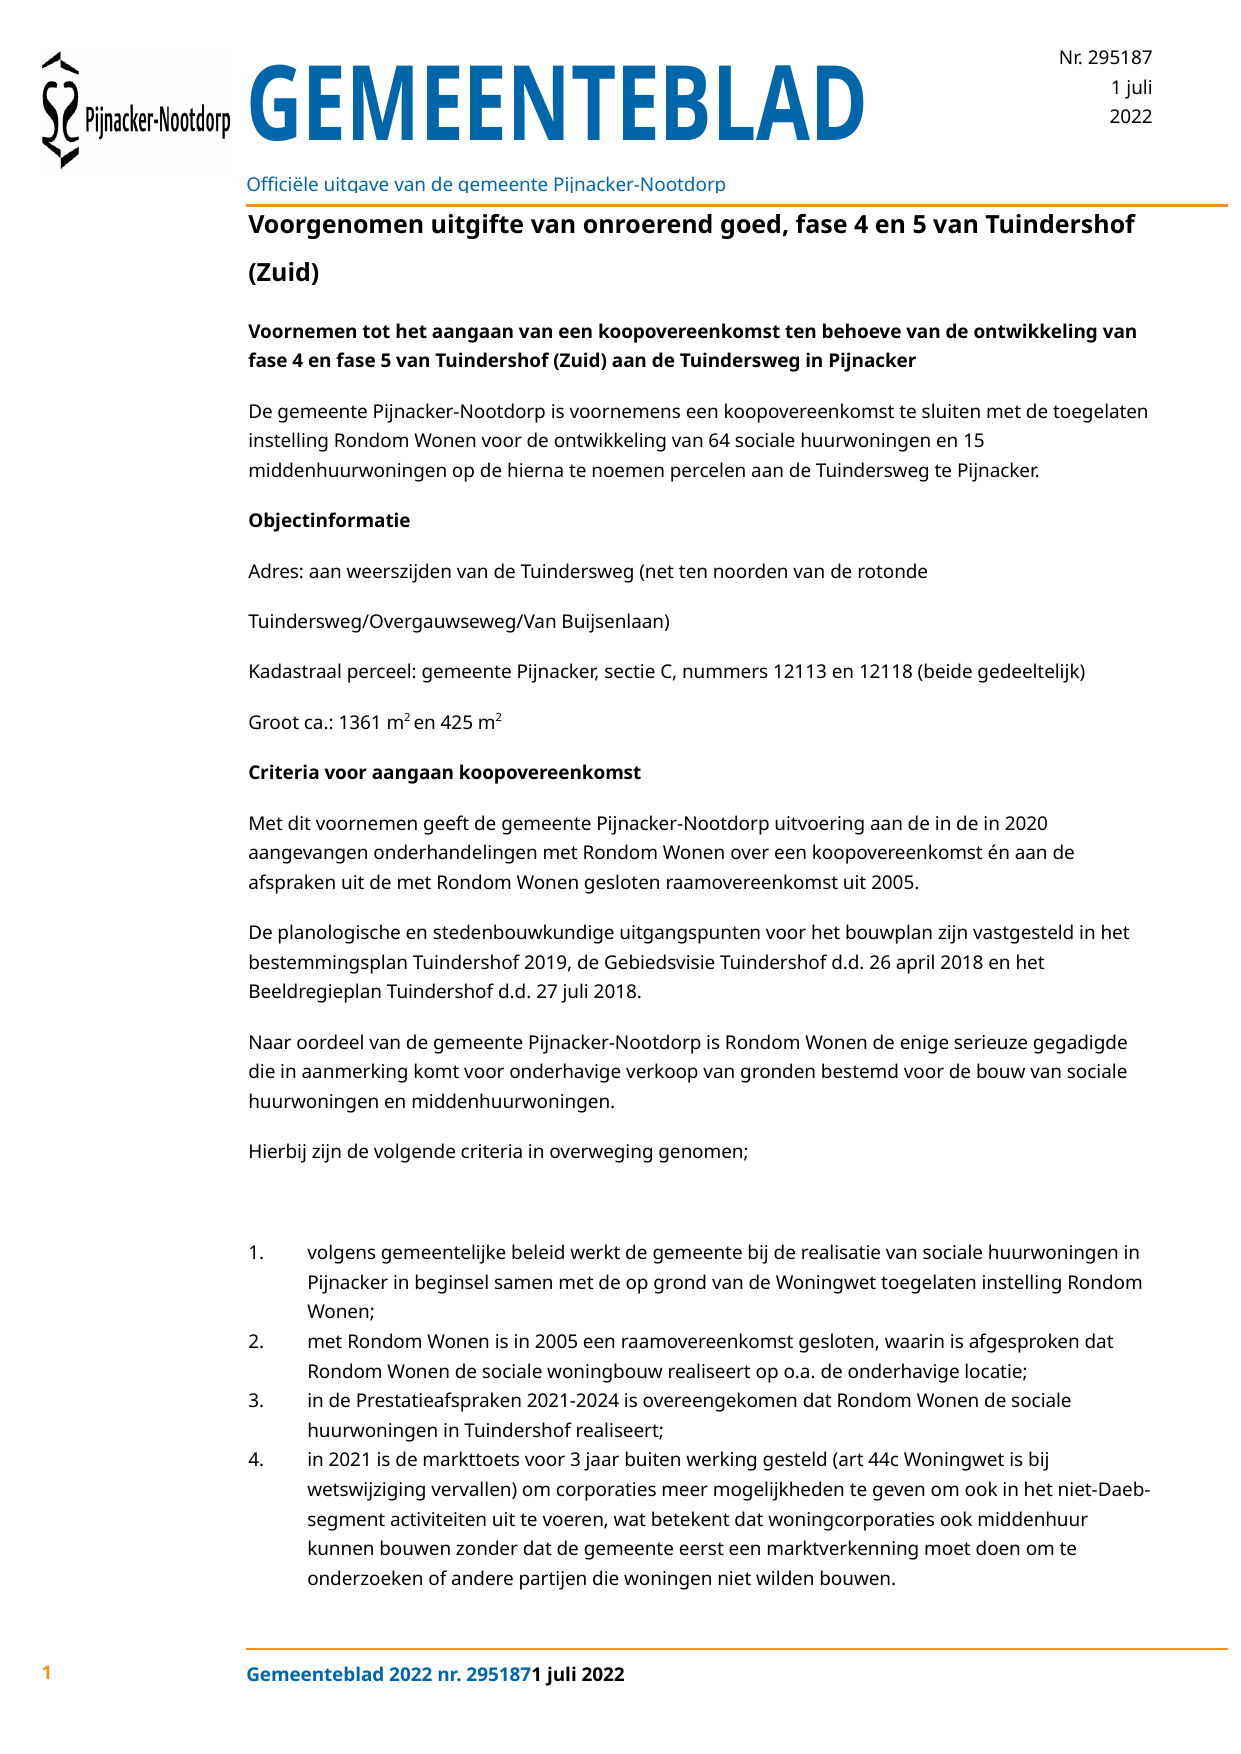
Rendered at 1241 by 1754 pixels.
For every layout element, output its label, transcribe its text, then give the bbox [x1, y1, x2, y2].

list met Rondom Wonen is in 2005 een raamovereenkomst gesloten, waarin is afgesproken dat Rondom Wonen de sociale woningbouw realiseert op o.a. de onderhavige locatie; [248, 1328, 1152, 1384]
text Objectinformatie [248, 507, 1152, 533]
text Kadastraal perceel: gemeente Pijnacker, sectie C, nummers 12113 en 12118 (beide gedeeltelijk) [248, 659, 1152, 684]
picture [41, 47, 231, 172]
text De gemeente Pijnacker-Nootdorp is voornemens een koopovereenkomst te sluiten met de toegelaten instelling Rondom Wonen voor de ontwikkeling van 64 sociale huurwoningen en 15 middenhuurwoningen op de hierna te noemen percelen aan de Tuindersweg te Pijnacker. [248, 398, 1152, 483]
text Voornemen tot het aangaan van een koopovereenkomst ten behoeve van de ontwikkeling van fase 4 en fase 5 van Tuindershof (Zuid) aan de Tuindersweg in Pijnacker [248, 318, 1152, 373]
list in de Prestatieafspraken 2021-2024 is overeengekomen dat Rondom Wonen de sociale huurwoningen in Tuindershof realiseert; [248, 1387, 1152, 1443]
list volgens gemeentelijke beleid werkt de gemeente bij de realisatie van sociale huurwoningen in Pijnacker in beginsel samen met de op grond van de Woningwet toegelaten instelling Rondom Wonen; [248, 1239, 1152, 1324]
list in 2021 is de markttoets voor 3 jaar buiten werking gesteld (art 44c Woningwet is bij wetswijziging vervallen) om corporaties meer mogelijkheden te geven om ook in het niet-Daeb-segment activiteiten uit te voeren, wat betekent dat woningcorporaties ook middenhuur kunnen bouwen zonder dat de gemeente eerst een marktverkenning moet doen om te onderzoeken of andere partijen die woningen niet wilden bouwen. [248, 1447, 1152, 1591]
text Naar oordeel van de gemeente Pijnacker-Nootdorp is Rondom Wonen de enige serieuze gegadigde die in aanmerking komt voor onderhavige verkoop van gronden bestemd voor de bouw van sociale huurwoningen en middenhuurwoningen. [248, 1029, 1152, 1114]
text Hierbij zijn de volgende criteria in overweging genomen; [248, 1139, 1152, 1164]
text Voorgenomen uitgifte van onroerend goed, fase 4 en 5 van Tuindershof (Zuid) [248, 207, 1152, 288]
text Tuindersweg/Overgauwseweg/Van Buijsenlaan) [248, 608, 1152, 634]
text Adres: aan weerszijden van de Tuindersweg (net ten noorden van de rotonde [248, 558, 1152, 584]
text De planologische en stedenbouwkundige uitgangspunten voor het bouwplan zijn vastgesteld in het bestemmingsplan Tuindershof 2019, de Gebiedsvisie Tuindershof d.d. 26 april 2018 en het Beeldregieplan Tuindershof d.d. 27 juli 2018. [248, 919, 1152, 1004]
text Groot ca.: 1361 m2 en 425 m2 [248, 709, 1152, 735]
text Met dit voornemen geeft de gemeente Pijnacker-Nootdorp uitvoering aan de in de in 2020 aangevangen onderhandelingen met Rondom Wonen over een koopovereenkomst én aan de afspraken uit de met Rondom Wonen gesloten raamovereenkomst uit 2005. [248, 810, 1152, 895]
text Criteria voor aangaan koopovereenkomst [248, 759, 1152, 785]
